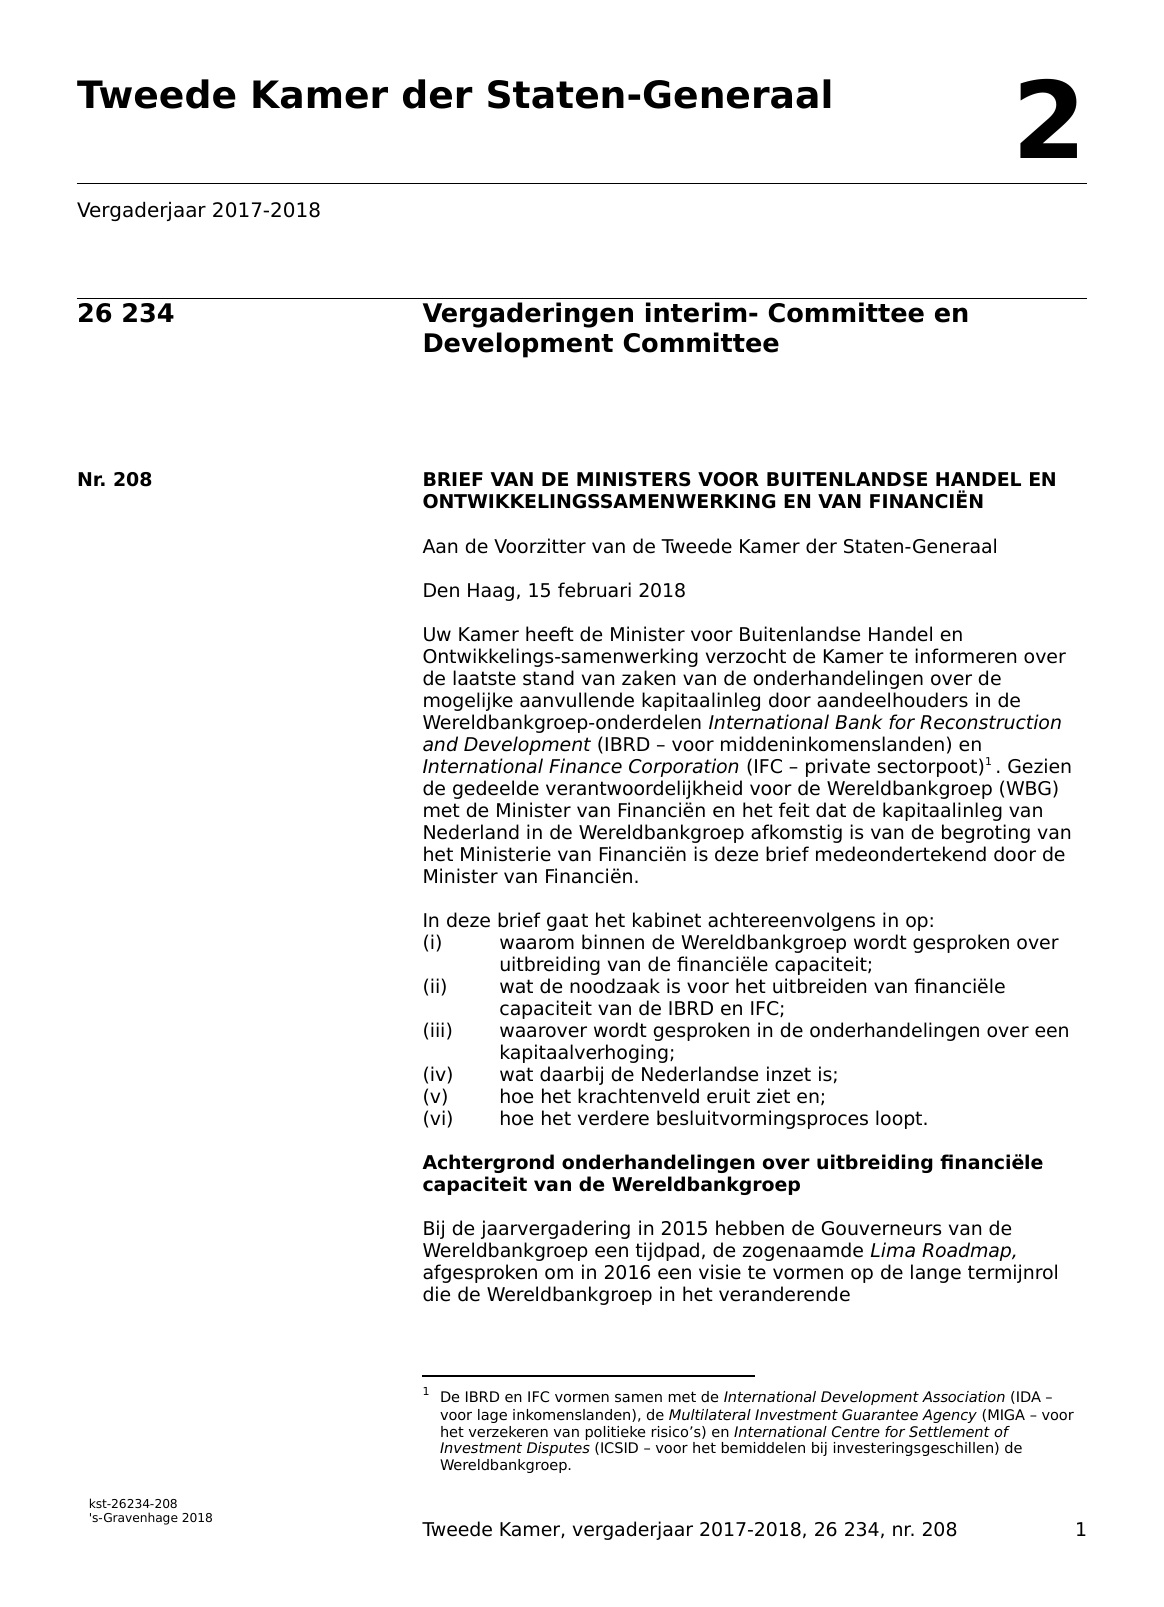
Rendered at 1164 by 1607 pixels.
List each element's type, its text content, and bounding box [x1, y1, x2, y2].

text kst-26234-208 [88, 1497, 323, 1511]
text 's-Gravenhage 2018 [88, 1511, 323, 1525]
text Bij de jaarvergadering in 2015 hebben de Gouverneurs van de Wereldbankgroep een tijdpad, de zogenaamde Lima Roadmap, afgesproken om in 2016 een visie te vormen op de lange termijnrol die de Wereldbankgroep in het veranderende [422, 1218, 1087, 1306]
text De IBRD en IFC vormen samen met de International Development Association (IDA – voor lage inkomenslanden), de Multilateral Investment Guarantee Agency (MIGA – voor het verzekeren van politieke risico’s) en International Centre for Settlement of Investment Disputes (ICSID – voor het bemiddelen bij investeringsgeschillen) de Wereldbankgroep. [422, 1385, 1087, 1474]
table_header 2 [886, 59, 1087, 183]
text (v) hoe het krachtenveld eruit ziet en; [422, 1086, 1087, 1108]
text (ii) wat de noodzaak is voor het uitbreiden van financiële capaciteit van de IBRD en IFC; [422, 976, 1087, 1020]
table_header Tweede Kamer der Staten-Generaal [77, 59, 886, 183]
subtitle Nr. 208 BRIEF VAN DE MINISTERS VOOR BUITENLANDSE HANDEL EN ONTWIKKELINGSSAMENWERKING EN VAN FINANCIËN [77, 469, 1087, 513]
text Uw Kamer heeft de Minister voor Buitenlandse Handel en Ontwikkelings-samenwerking verzocht de Kamer te informeren over de laatste stand van zaken van de onderhandelingen over de mogelijke aanvullende kapitaalinleg door aandeelhouders in de Wereldbankgroep-onderdelen International Bank for Reconstruction and Development (IBRD – voor middeninkomenslanden) en International Finance Corporation (IFC – private sectorpoot). Gezien de gedeelde verantwoordelijkheid voor de Wereldbankgroep (WBG) met de Minister van Financiën en het feit dat de kapitaalinleg van Nederland in de Wereldbankgroep afkomstig is van de begroting van het Ministerie van Financiën is deze brief medeondertekend door de Minister van Financiën. [422, 624, 1087, 888]
table_cell Vergaderjaar 2017-2018 [77, 184, 1087, 298]
text Den Haag, 15 februari 2018 [422, 580, 1087, 602]
text In deze brief gaat het kabinet achtereenvolgens in op: [422, 910, 1087, 932]
text Aan de Voorzitter van de Tweede Kamer der Staten-Generaal [422, 536, 1087, 557]
text (i) waarom binnen de Wereldbankgroep wordt gesproken over uitbreiding van de financiële capaciteit; [422, 932, 1087, 976]
text (iv) wat daarbij de Nederlandse inzet is; [422, 1064, 1087, 1086]
text (vi) hoe het verdere besluitvormingsproces loopt. [422, 1108, 1087, 1129]
text (iii) waarover wordt gesproken in de onderhandelingen over een kapitaalverhoging; [422, 1020, 1087, 1064]
subtitle 26 234 Vergaderingen interim- Committee en Development Committee [77, 299, 1087, 358]
subtitle Achtergrond onderhandelingen over uitbreiding financiële capaciteit van de Wereldbankgroep [422, 1152, 1087, 1196]
